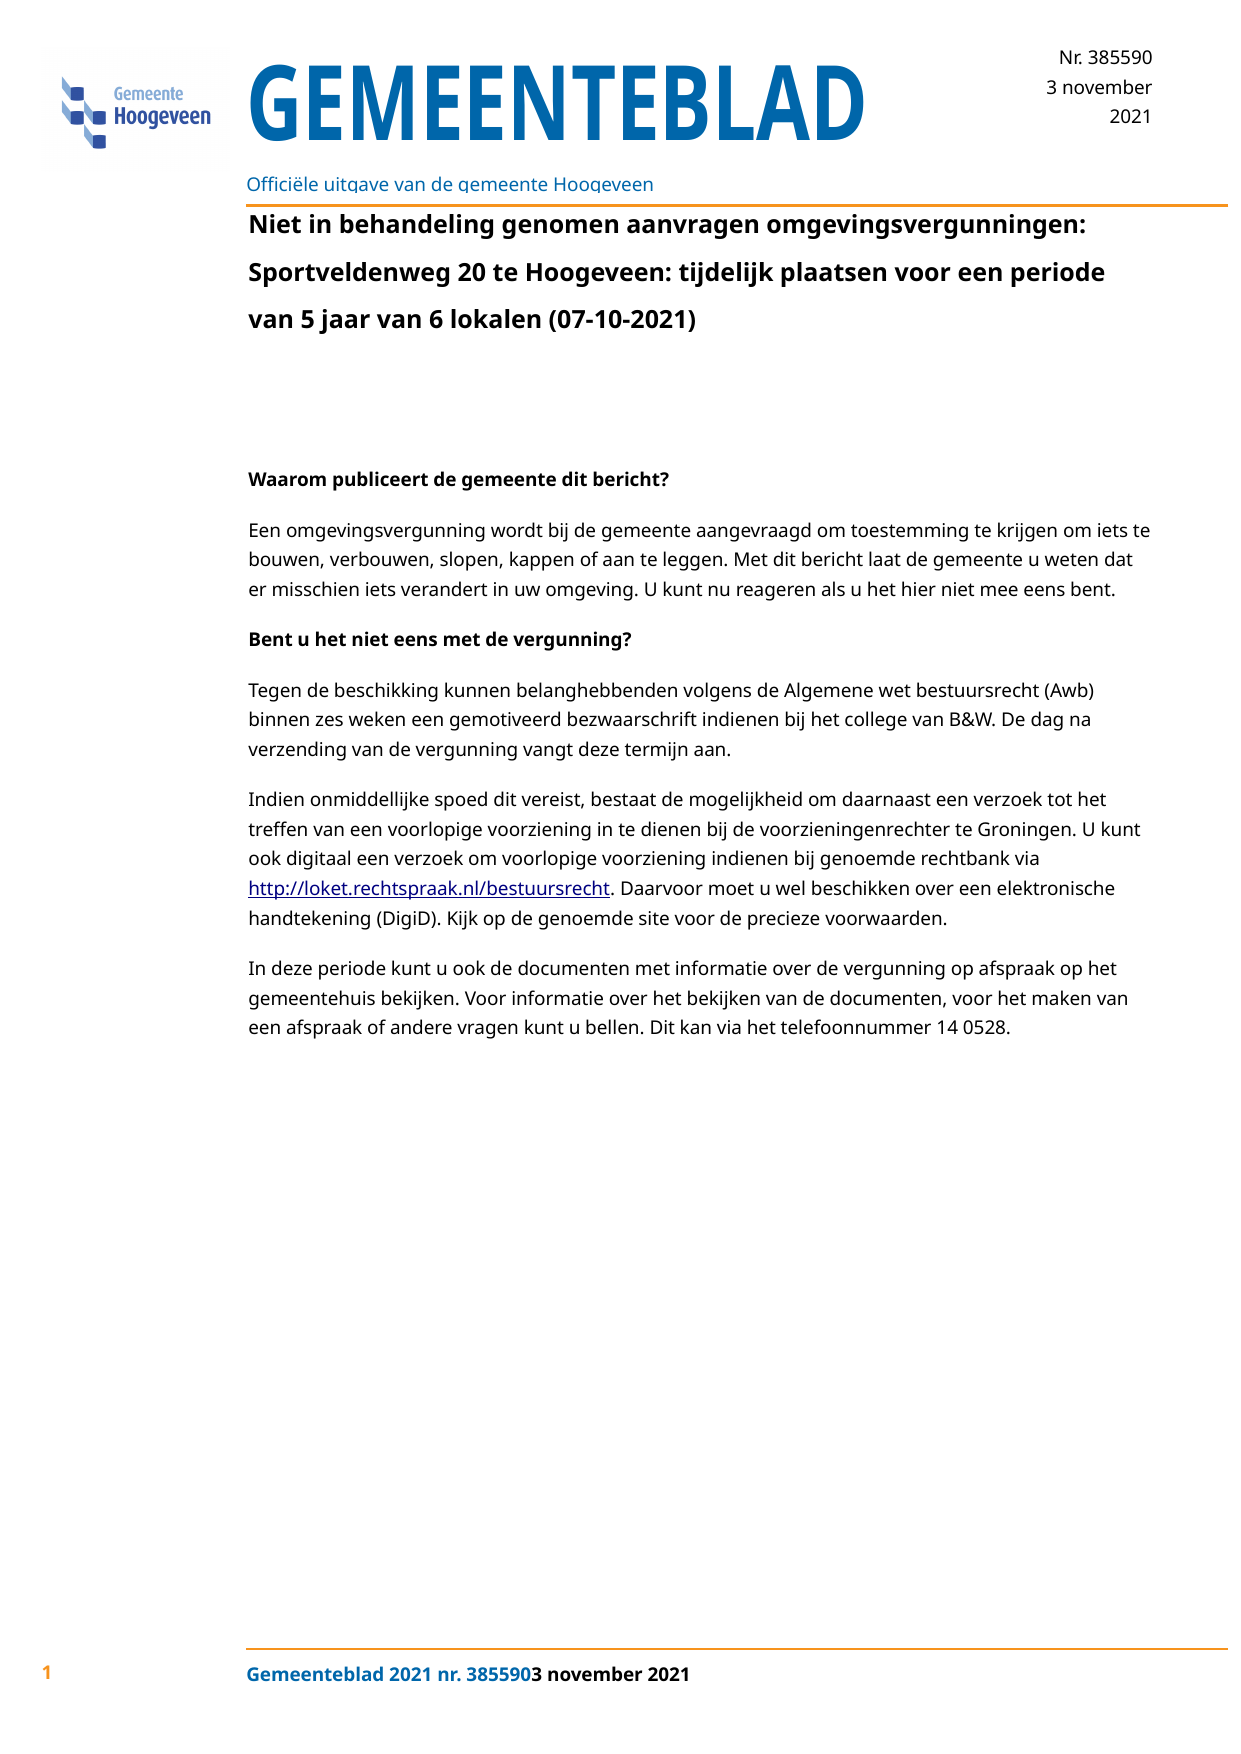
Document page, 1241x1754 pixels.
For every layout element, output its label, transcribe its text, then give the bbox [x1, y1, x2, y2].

text Tegen de beschikking kunnen belanghebbenden volgens de Algemene wet bestuursrecht (Awb) binnen zes weken een gemotiveerd bezwaarschrift indienen bij het college van B&W. De dag na verzending van de vergunning vangt deze termijn aan. [248, 677, 1152, 762]
text Niet in behandeling genomen aanvragen omgevingsvergunningen: Sportveldenweg 20 te Hoogeveen: tijdelijk plaatsen voor een periode van 5 jaar van 6 lokalen (07-10-2021) [248, 207, 1152, 336]
text Bent u het niet eens met de vergunning? [248, 626, 1152, 652]
picture [41, 47, 231, 172]
text Waarom publiceert de gemeente dit bericht? [248, 466, 1152, 492]
text Indien onmiddellijke spoed dit vereist, bestaat de mogelijkheid om daarnaast een verzoek tot het treffen van een voorlopige voorziening in te dienen bij de voorzieningenrechter te Groningen. U kunt ook digitaal een verzoek om voorlopige voorziening indienen bij genoemde rechtbank via http://loket.rechtspraak.nl/bestuursrecht. Daarvoor moet u wel beschikken over een elektronische handtekening (DigiD). Kijk op de genoemde site voor de precieze voorwaarden. [248, 786, 1152, 930]
text In deze periode kunt u ook de documenten met informatie over de vergunning op afspraak op het gemeentehuis bekijken. Voor informatie over het bekijken van de documenten, voor het maken van een afspraak of andere vragen kunt u bellen. Dit kan via het telefoonnummer 14 0528. [248, 955, 1152, 1040]
text Een omgevingsvergunning wordt bij de gemeente aangevraagd om toestemming te krijgen om iets te bouwen, verbouwen, slopen, kappen of aan te leggen. Met dit bericht laat de gemeente u weten dat er misschien iets verandert in uw omgeving. U kunt nu reageren als u het hier niet mee eens bent. [248, 517, 1152, 602]
